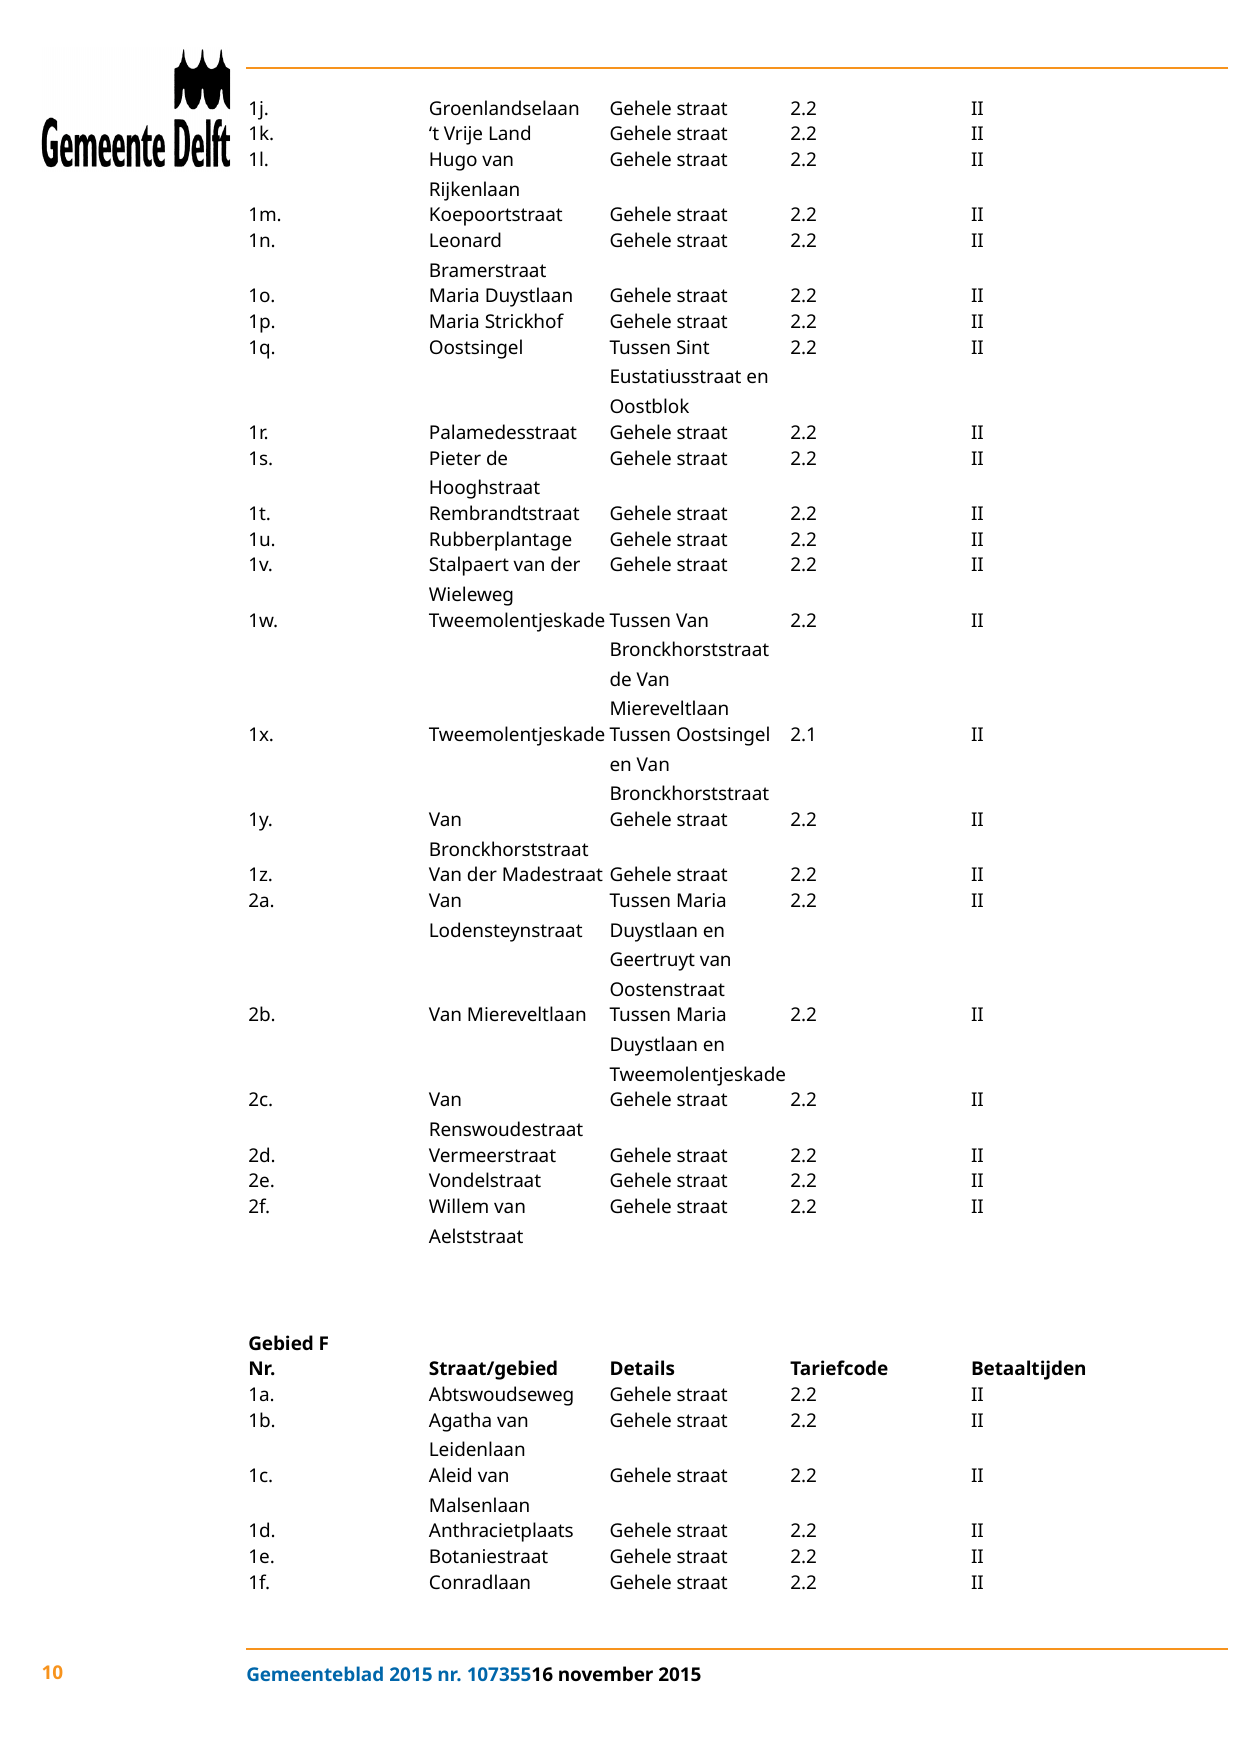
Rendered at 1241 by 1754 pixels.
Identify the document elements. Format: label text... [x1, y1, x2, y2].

table_cell 1r. [248, 419, 429, 445]
table_cell 1y. [248, 806, 429, 861]
table_cell 2.2 [790, 861, 971, 887]
table_cell Maria Strickhof [429, 308, 609, 334]
table_cell II [971, 551, 1152, 607]
table_cell II [971, 146, 1152, 202]
table_cell 2.2 [790, 121, 971, 146]
table_cell 2f. [248, 1193, 429, 1249]
table_cell II [971, 445, 1152, 500]
table_cell Gehele straat [609, 1168, 790, 1193]
table_cell 2.2 [790, 283, 971, 308]
table_cell 2.2 [790, 607, 971, 721]
table_cell 2.1 [790, 721, 971, 806]
table_cell II [971, 308, 1152, 334]
table_cell II [971, 419, 1152, 445]
table_cell II [971, 500, 1152, 526]
table_cell Gehele straat [609, 1518, 790, 1543]
table_cell Gehele straat [609, 1087, 790, 1142]
table_cell 2e. [248, 1168, 429, 1193]
table_cell Nr. [248, 1355, 429, 1381]
table_cell Gehele straat [609, 202, 790, 227]
table_cell II [971, 202, 1152, 227]
table_cell Gehele straat [609, 500, 790, 526]
table_cell Tussen Oostsingel en Van Bronckhorststraat [609, 721, 790, 806]
table_cell Gehele straat [609, 551, 790, 607]
table_cell 1o. [248, 283, 429, 308]
table_cell Gehele straat [609, 419, 790, 445]
table_cell 2c. [248, 1087, 429, 1142]
table_cell Tussen Sint Eustatiusstraat en Oostblok [609, 334, 790, 419]
table_cell Conradlaan [429, 1569, 609, 1595]
table_cell Van Miereveltlaan [429, 1002, 609, 1087]
table_cell II [971, 1087, 1152, 1142]
table_cell II [971, 1193, 1152, 1249]
table_cell 1v. [248, 551, 429, 607]
table_cell Tweemolentjeskade [429, 607, 609, 721]
table_cell Leonard Bramerstraat [429, 227, 609, 283]
table_cell II [971, 1002, 1152, 1087]
table_cell Anthracietplaats [429, 1518, 609, 1543]
table_cell 1n. [248, 227, 429, 283]
table_cell II [971, 1407, 1152, 1462]
table_cell II [971, 861, 1152, 887]
table_cell Gehele straat [609, 1569, 790, 1595]
table_cell 2.2 [790, 334, 971, 419]
table_cell Van Bronckhorststraat [429, 806, 609, 861]
table_cell Pieter de Hooghstraat [429, 445, 609, 500]
table_cell Gehele straat [609, 806, 790, 861]
table_cell Betaaltijden [971, 1355, 1152, 1381]
table_cell Van Lodensteynstraat [429, 887, 609, 1002]
table_cell 1b. [248, 1407, 429, 1462]
table_cell 2d. [248, 1142, 429, 1168]
table_cell II [971, 887, 1152, 1002]
table_cell 2.2 [790, 526, 971, 551]
table_cell II [971, 1462, 1152, 1517]
table_cell II [971, 1381, 1152, 1407]
table_cell II [971, 227, 1152, 283]
table_cell 1a. [248, 1381, 429, 1407]
picture [41, 47, 231, 172]
table_cell Gehele straat [609, 121, 790, 146]
table_cell 1f. [248, 1569, 429, 1595]
table_cell Tussen Maria Duystlaan en Geertruyt van Oostenstraat [609, 887, 790, 1002]
table_cell 1e. [248, 1543, 429, 1569]
table_cell II [971, 1518, 1152, 1543]
table_cell II [971, 1569, 1152, 1595]
table_cell Abtswoudseweg [429, 1381, 609, 1407]
table_cell Gehele straat [609, 526, 790, 551]
table_cell II [971, 95, 1152, 121]
table_cell 2.2 [790, 1168, 971, 1193]
table_cell 1k. [248, 121, 429, 146]
table_cell II [971, 526, 1152, 551]
table_cell Gehele straat [609, 1543, 790, 1569]
table_cell Oostsingel [429, 334, 609, 419]
table_cell Gehele straat [609, 283, 790, 308]
table_cell II [971, 721, 1152, 806]
table_cell Straat/gebied [429, 1355, 609, 1381]
table_cell 2.2 [790, 887, 971, 1002]
table_cell Stalpaert van der Wieleweg [429, 551, 609, 607]
table_cell Gehele straat [609, 95, 790, 121]
table_cell II [971, 607, 1152, 721]
table_cell II [971, 1142, 1152, 1168]
table_cell 1z. [248, 861, 429, 887]
table_cell Tweemolentjeskade [429, 721, 609, 806]
table_cell Gehele straat [609, 445, 790, 500]
table_cell Tariefcode [790, 1355, 971, 1381]
table_cell Gehele straat [609, 146, 790, 202]
table_cell Willem van Aelststraat [429, 1193, 609, 1249]
table_cell 2.2 [790, 806, 971, 861]
table_cell 2.2 [790, 146, 971, 202]
table_cell Palamedesstraat [429, 419, 609, 445]
table_cell Aleid van Malsenlaan [429, 1462, 609, 1517]
table_cell Rubberplantage [429, 526, 609, 551]
table_cell II [971, 334, 1152, 419]
table_cell Van Renswoudestraat [429, 1087, 609, 1142]
table_cell Gehele straat [609, 227, 790, 283]
table_cell 2.2 [790, 551, 971, 607]
table_cell Tussen Van Bronckhorststraat de Van Miereveltlaan [609, 607, 790, 721]
table_cell 1d. [248, 1518, 429, 1543]
table_cell ‘t Vrije Land [429, 121, 609, 146]
table_cell 2.2 [790, 445, 971, 500]
table_cell 2.2 [790, 1407, 971, 1462]
table_cell Gehele straat [609, 1462, 790, 1517]
table_cell 1t. [248, 500, 429, 526]
table_cell Botaniestraat [429, 1543, 609, 1569]
table_cell Hugo van Rijkenlaan [429, 146, 609, 202]
table_cell Gehele straat [609, 1407, 790, 1462]
table_cell II [971, 1543, 1152, 1569]
table_cell II [971, 121, 1152, 146]
table_cell 1j. [248, 95, 429, 121]
table_cell 1c. [248, 1462, 429, 1517]
table_cell 2.2 [790, 1193, 971, 1249]
table_cell 2.2 [790, 500, 971, 526]
table_cell Van der Madestraat [429, 861, 609, 887]
table_cell 2b. [248, 1002, 429, 1087]
table_cell II [971, 806, 1152, 861]
table_cell 2.2 [790, 202, 971, 227]
table_cell 2a. [248, 887, 429, 1002]
table_cell 2.2 [790, 1543, 971, 1569]
table_cell Koepoortstraat [429, 202, 609, 227]
table_cell 1p. [248, 308, 429, 334]
table_cell 2.2 [790, 1142, 971, 1168]
table_cell Gehele straat [609, 308, 790, 334]
table_cell II [971, 283, 1152, 308]
table_cell 2.2 [790, 1087, 971, 1142]
table_cell Details [609, 1355, 790, 1381]
table_cell 1u. [248, 526, 429, 551]
table_cell Gehele straat [609, 861, 790, 887]
table_cell 2.2 [790, 1569, 971, 1595]
table_cell Gehele straat [609, 1193, 790, 1249]
table_cell II [971, 1168, 1152, 1193]
table_cell 1m. [248, 202, 429, 227]
table_cell Tussen Maria Duystlaan en Tweemolentjeskade [609, 1002, 790, 1087]
table_cell 2.2 [790, 1518, 971, 1543]
table_cell Maria Duystlaan [429, 283, 609, 308]
table_cell 2.2 [790, 308, 971, 334]
table_cell 1x. [248, 721, 429, 806]
table_cell Agatha van Leidenlaan [429, 1407, 609, 1462]
table_header Gebied F [248, 1330, 429, 1355]
table_cell 1s. [248, 445, 429, 500]
table_cell Vondelstraat [429, 1168, 609, 1193]
table_cell Gehele straat [609, 1142, 790, 1168]
table_cell Groenlandselaan [429, 95, 609, 121]
table_cell 2.2 [790, 419, 971, 445]
table_cell 2.2 [790, 1002, 971, 1087]
table_cell 2.2 [790, 1381, 971, 1407]
table_cell Rembrandtstraat [429, 500, 609, 526]
table_cell 2.2 [790, 1462, 971, 1517]
table_cell 2.2 [790, 227, 971, 283]
table_cell Gehele straat [609, 1381, 790, 1407]
table_cell 1q. [248, 334, 429, 419]
table_cell 2.2 [790, 95, 971, 121]
table_cell 1w. [248, 607, 429, 721]
table_cell 1l. [248, 146, 429, 202]
table_cell Vermeerstraat [429, 1142, 609, 1168]
